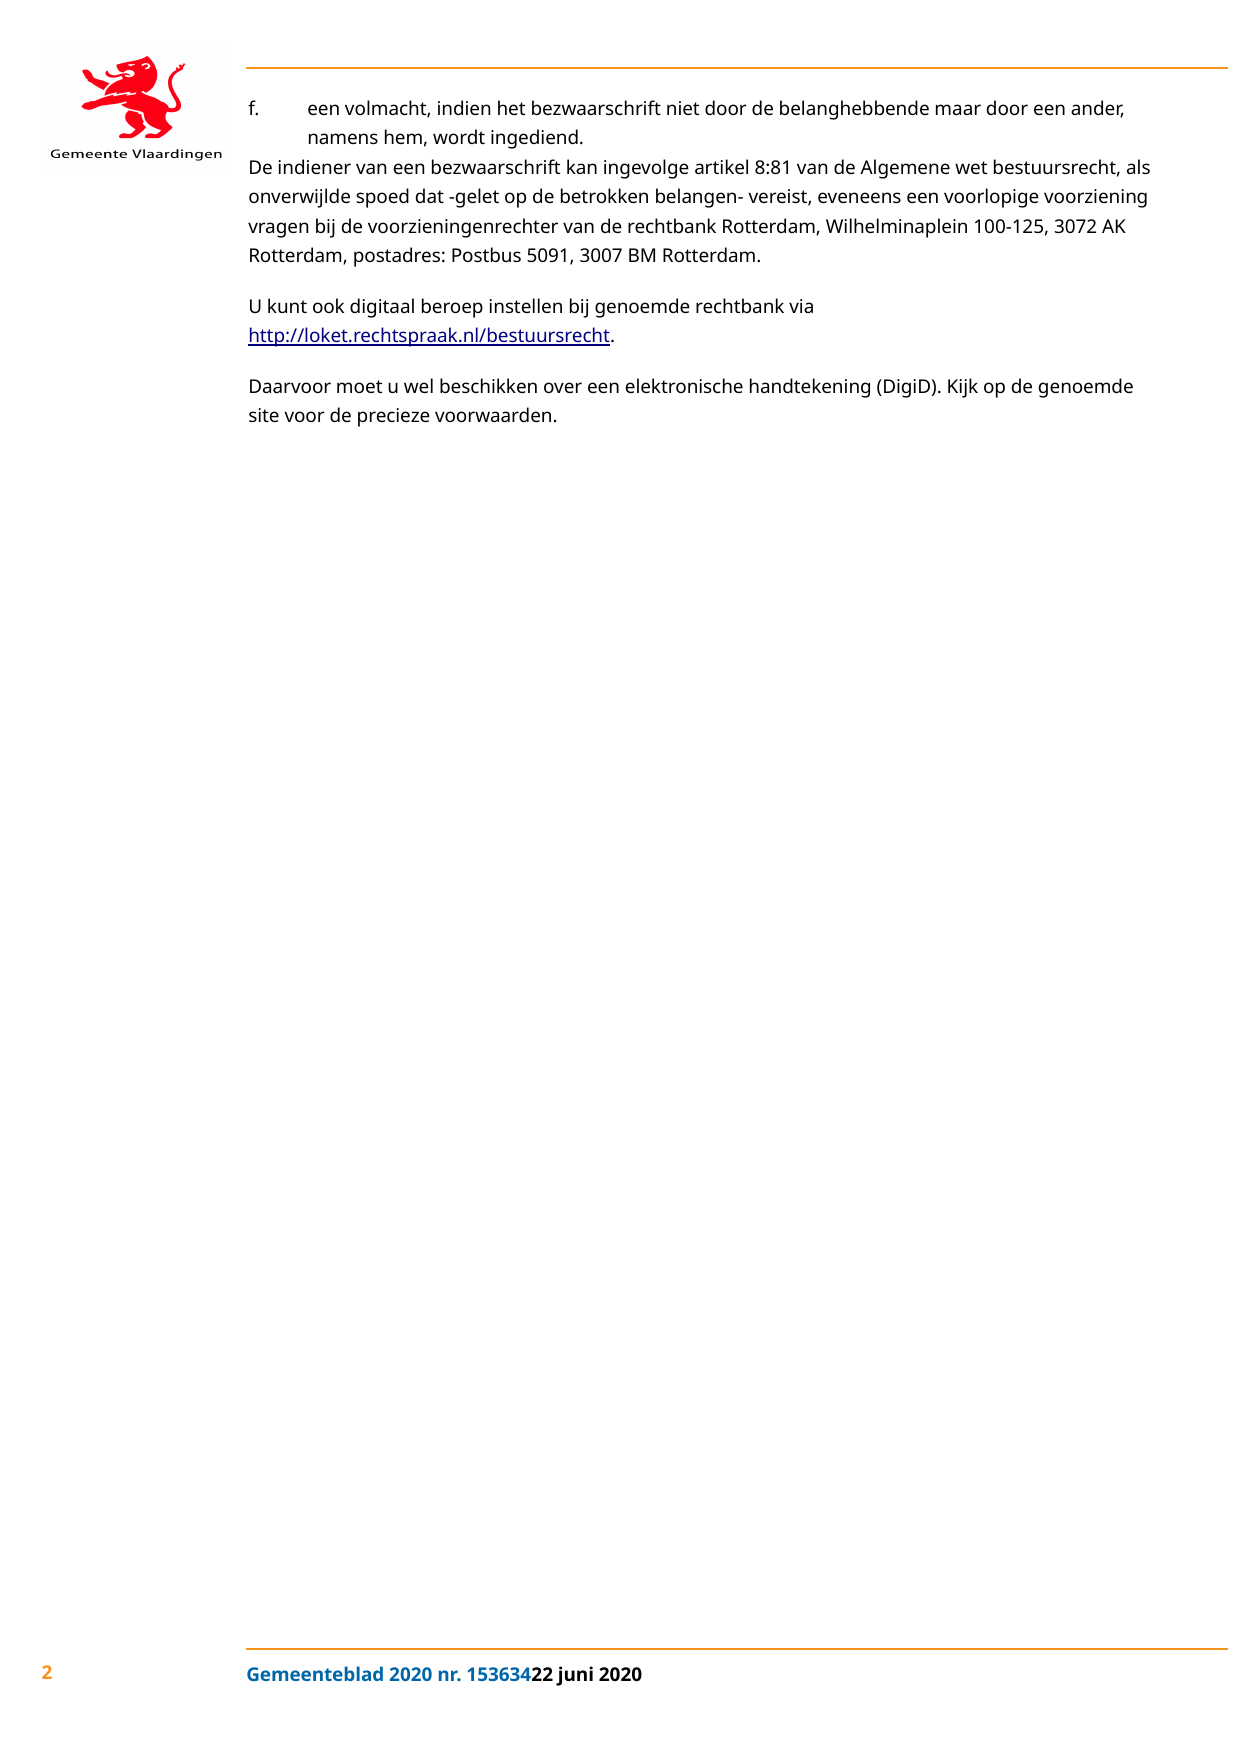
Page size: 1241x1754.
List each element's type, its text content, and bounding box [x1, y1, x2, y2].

text De indiener van een bezwaarschrift kan ingevolge artikel 8:81 van de Algemene wet bestuursrecht, als onverwijlde spoed dat -gelet op de betrokken belangen- vereist, eveneens een voorlopige voorziening vragen bij de voorzieningenrechter van de rechtbank Rotterdam, Wilhelminaplein 100-125, 3072 AK Rotterdam, postadres: Postbus 5091, 3007 BM Rotterdam. [248, 154, 1152, 268]
text Daarvoor moet u wel beschikken over een elektronische handtekening (DigiD). Kijk op de genoemde site voor de precieze voorwaarden. [248, 373, 1152, 428]
picture [41, 47, 231, 172]
list een volmacht, indien het bezwaarschrift niet door de belanghebbende maar door een ander, namens hem, wordt ingediend. [248, 95, 1152, 150]
text U kunt ook digitaal beroep instellen bij genoemde rechtbank via http://loket.rechtspraak.nl/bestuursrecht. [248, 293, 1152, 348]
